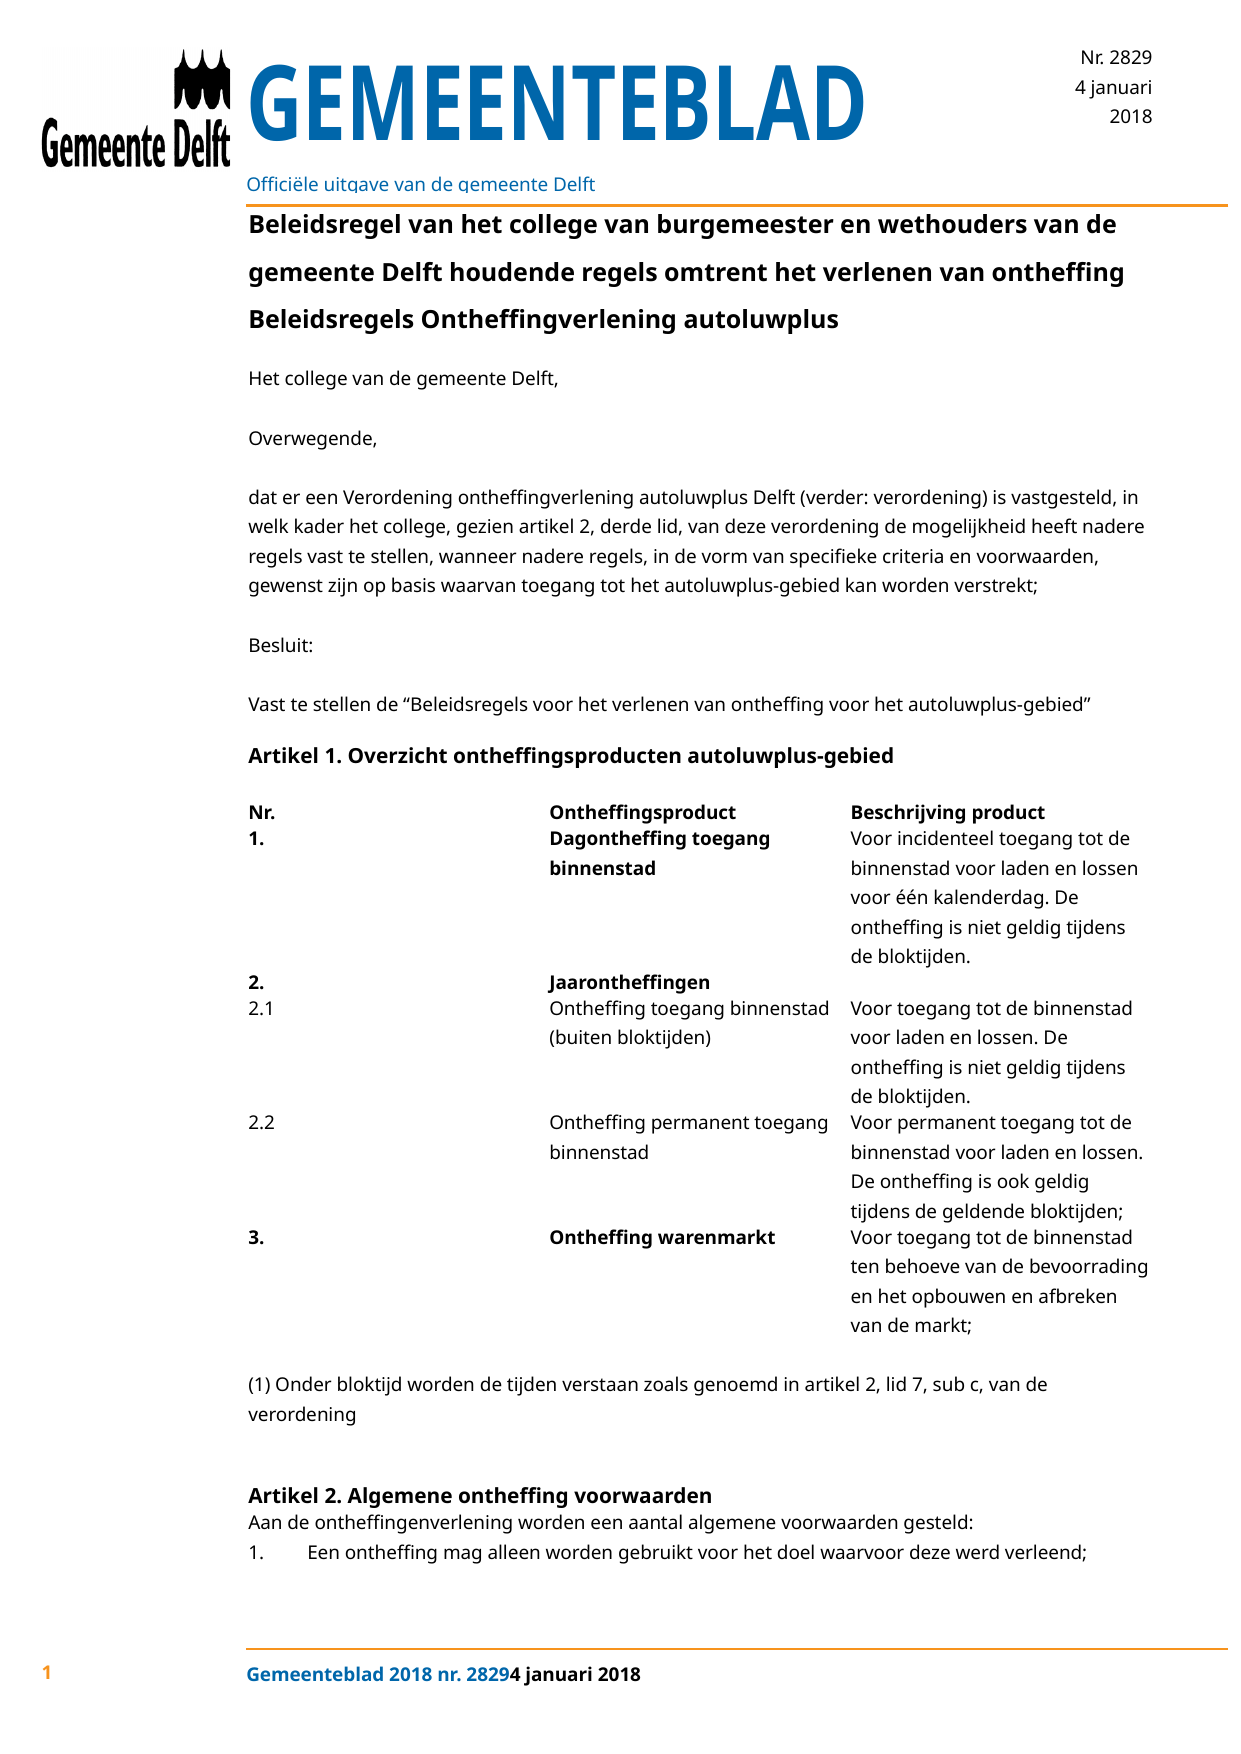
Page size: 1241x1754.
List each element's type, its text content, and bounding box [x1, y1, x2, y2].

table_cell Voor permanent toegang tot de binnenstad voor laden en lossen. De ontheffing is ook geldig tijdens de geldende bloktijden; [850, 1110, 1152, 1224]
text Artikel 1. Overzicht ontheffingsproducten autoluwplus-gebied [248, 741, 1152, 770]
picture [41, 47, 231, 172]
table_cell Dagontheffing toegang binnenstad [549, 825, 850, 969]
text Beleidsregel van het college van burgemeester en wethouders van de gemeente Delft houdende regels omtrent het verlenen van ontheffing Beleidsregels Ontheffingverlening autoluwplus [248, 207, 1152, 336]
list Een ontheffing mag alleen worden gebruikt voor het doel waarvoor deze werd verleend; [248, 1539, 1152, 1564]
text dat er een Verordening ontheffingverlening autoluwplus Delft (verder: verordening) is vastgesteld, in welk kader het college, gezien artikel 2, derde lid, van deze verordening de mogelijkheid heeft nadere regels vast te stellen, wanneer nadere regels, in de vorm van specifieke criteria en voorwaarden, gewenst zijn op basis waarvan toegang tot het autoluwplus-gebied kan worden verstrekt; [248, 484, 1152, 598]
text Vast te stellen de “Beleidsregels voor het verlenen van ontheffing voor het autoluwplus-gebied” [248, 691, 1152, 717]
text Overwegende, [248, 425, 1152, 450]
table_cell 2. [248, 969, 549, 995]
table_cell 2.1 [248, 995, 549, 1109]
text Artikel 2. Algemene ontheffing voorwaarden [248, 1481, 1152, 1509]
text Besluit: [248, 632, 1152, 657]
text (1) Onder bloktijd worden de tijden verstaan zoals genoemd in artikel 2, lid 7, sub c, van de verordening [248, 1371, 1152, 1427]
table_cell Ontheffing warenmarkt [549, 1224, 850, 1338]
table_cell 1. [248, 825, 549, 969]
table_cell Voor incidenteel toegang tot de binnenstad voor laden en lossen voor één kalenderdag. De ontheffing is niet geldig tijdens de bloktijden. [850, 825, 1152, 969]
table_header Ontheffingsproduct [549, 800, 850, 825]
table_cell Ontheffing permanent toegang binnenstad [549, 1110, 850, 1224]
table_cell Voor toegang tot de binnenstad voor laden en lossen. De ontheffing is niet geldig tijdens de bloktijden. [850, 995, 1152, 1109]
table_header Beschrijving product [850, 800, 1152, 825]
text Aan de ontheffingenverlening worden een aantal algemene voorwaarden gesteld: [248, 1509, 1152, 1535]
text Het college van de gemeente Delft, [248, 366, 1152, 391]
table_cell 2.2 [248, 1110, 549, 1224]
table_cell Jaarontheffingen [549, 969, 850, 995]
table_cell [850, 969, 1152, 995]
table_cell Ontheffing toegang binnenstad (buiten bloktijden) [549, 995, 850, 1109]
table_cell 3. [248, 1224, 549, 1338]
table_cell Voor toegang tot de binnenstad ten behoeve van de bevoorrading en het opbouwen en afbreken van de markt; [850, 1224, 1152, 1338]
table_header Nr. [248, 800, 549, 825]
